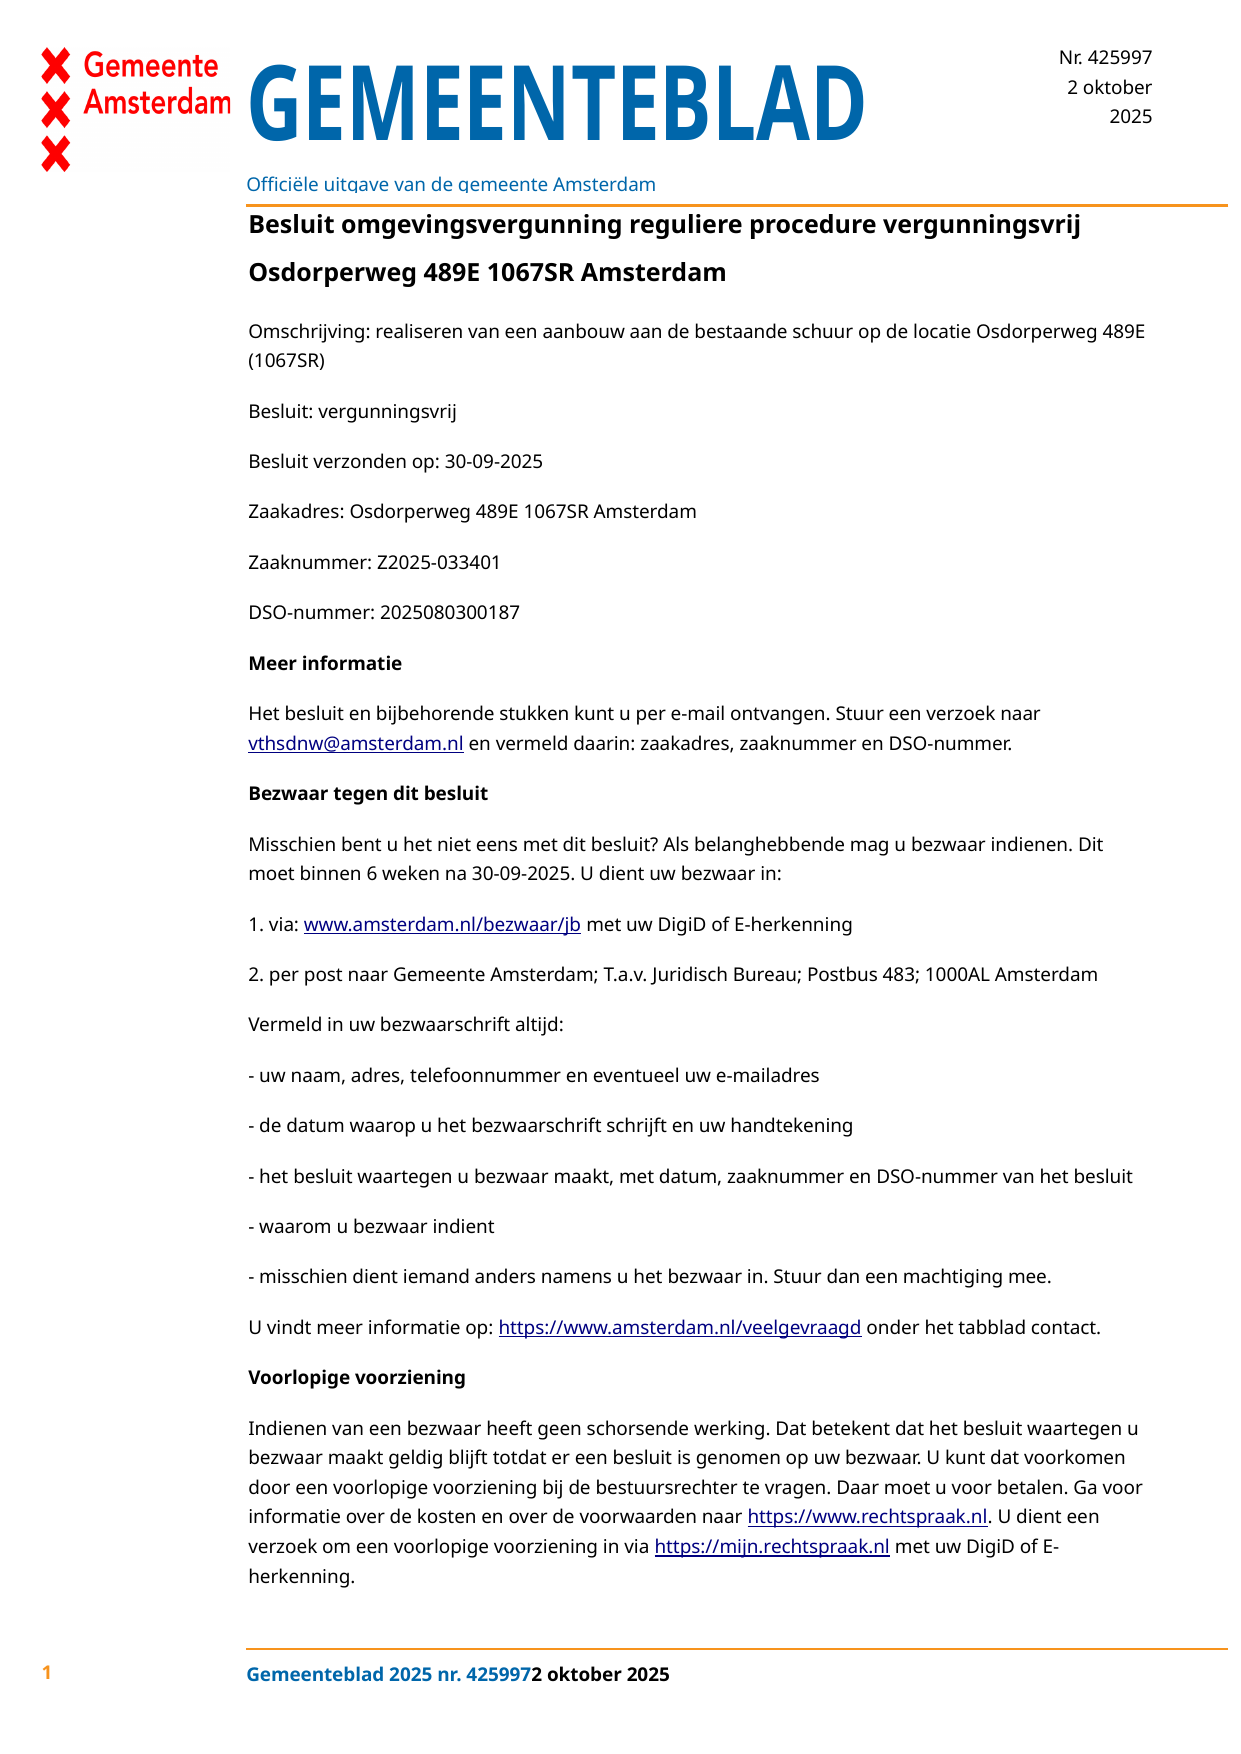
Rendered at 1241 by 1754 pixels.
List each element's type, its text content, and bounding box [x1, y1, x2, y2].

picture [41, 47, 231, 172]
text Zaakadres: Osdorperweg 489E 1067SR Amsterdam [248, 499, 1152, 524]
text - de datum waarop u het bezwaarschrift schrijft en uw handtekening [248, 1112, 1152, 1138]
text Besluit verzonden op: 30-09-2025 [248, 448, 1152, 474]
text Omschrijving: realiseren van een aanbouw aan de bestaande schuur op de locatie Osdorperweg 489E (1067SR) [248, 318, 1152, 373]
text Misschien bent u het niet eens met dit besluit? Als belanghebbende mag u bezwaar indienen. Dit moet binnen 6 weken na 30-09-2025. U dient uw bezwaar in: [248, 831, 1152, 886]
text U vindt meer informatie op: https://www.amsterdam.nl/veelgevraagd onder het tabblad contact. [248, 1314, 1152, 1340]
text - uw naam, adres, telefoonnummer en eventueel uw e-mailadres [248, 1062, 1152, 1088]
text Vermeld in uw bezwaarschrift altijd: [248, 1012, 1152, 1037]
text Meer informatie [248, 650, 1152, 676]
text Besluit omgevingsvergunning reguliere procedure vergunningsvrij Osdorperweg 489E 1067SR Amsterdam [248, 207, 1152, 288]
text Indienen van een bezwaar heeft geen schorsende werking. Dat betekent dat het besluit waartegen u bezwaar maakt geldig blijft totdat er een besluit is genomen op uw bezwaar. U kunt dat voorkomen door een voorlopige voorziening bij de bestuursrechter te vragen. Daar moet u voor betalen. Ga voor informatie over de kosten en over de voorwaarden naar https://www.rechtspraak.nl. U dient een verzoek om een voorlopige voorziening in via https://mijn.rechtspraak.nl met uw DigiD of E-herkenning. [248, 1415, 1152, 1589]
text 1. via: www.amsterdam.nl/bezwaar/jb met uw DigiD of E-herkenning [248, 911, 1152, 937]
text DSO-nummer: 2025080300187 [248, 599, 1152, 625]
text Het besluit en bijbehorende stukken kunt u per e-mail ontvangen. Stuur een verzoek naar vthsdnw@amsterdam.nl en vermeld daarin: zaakadres, zaaknummer en DSO-nummer. [248, 700, 1152, 756]
text 2. per post naar Gemeente Amsterdam; T.a.v. Juridisch Bureau; Postbus 483; 1000AL Amsterdam [248, 961, 1152, 987]
text - het besluit waartegen u bezwaar maakt, met datum, zaaknummer en DSO-nummer van het besluit [248, 1163, 1152, 1189]
text - waarom u bezwaar indient [248, 1213, 1152, 1239]
text Bezwaar tegen dit besluit [248, 780, 1152, 806]
text Besluit: vergunningsvrij [248, 398, 1152, 424]
text - misschien dient iemand anders namens u het bezwaar in. Stuur dan een machtiging mee. [248, 1264, 1152, 1289]
text Zaaknummer: Z2025-033401 [248, 549, 1152, 575]
text Voorlopige voorziening [248, 1364, 1152, 1390]
